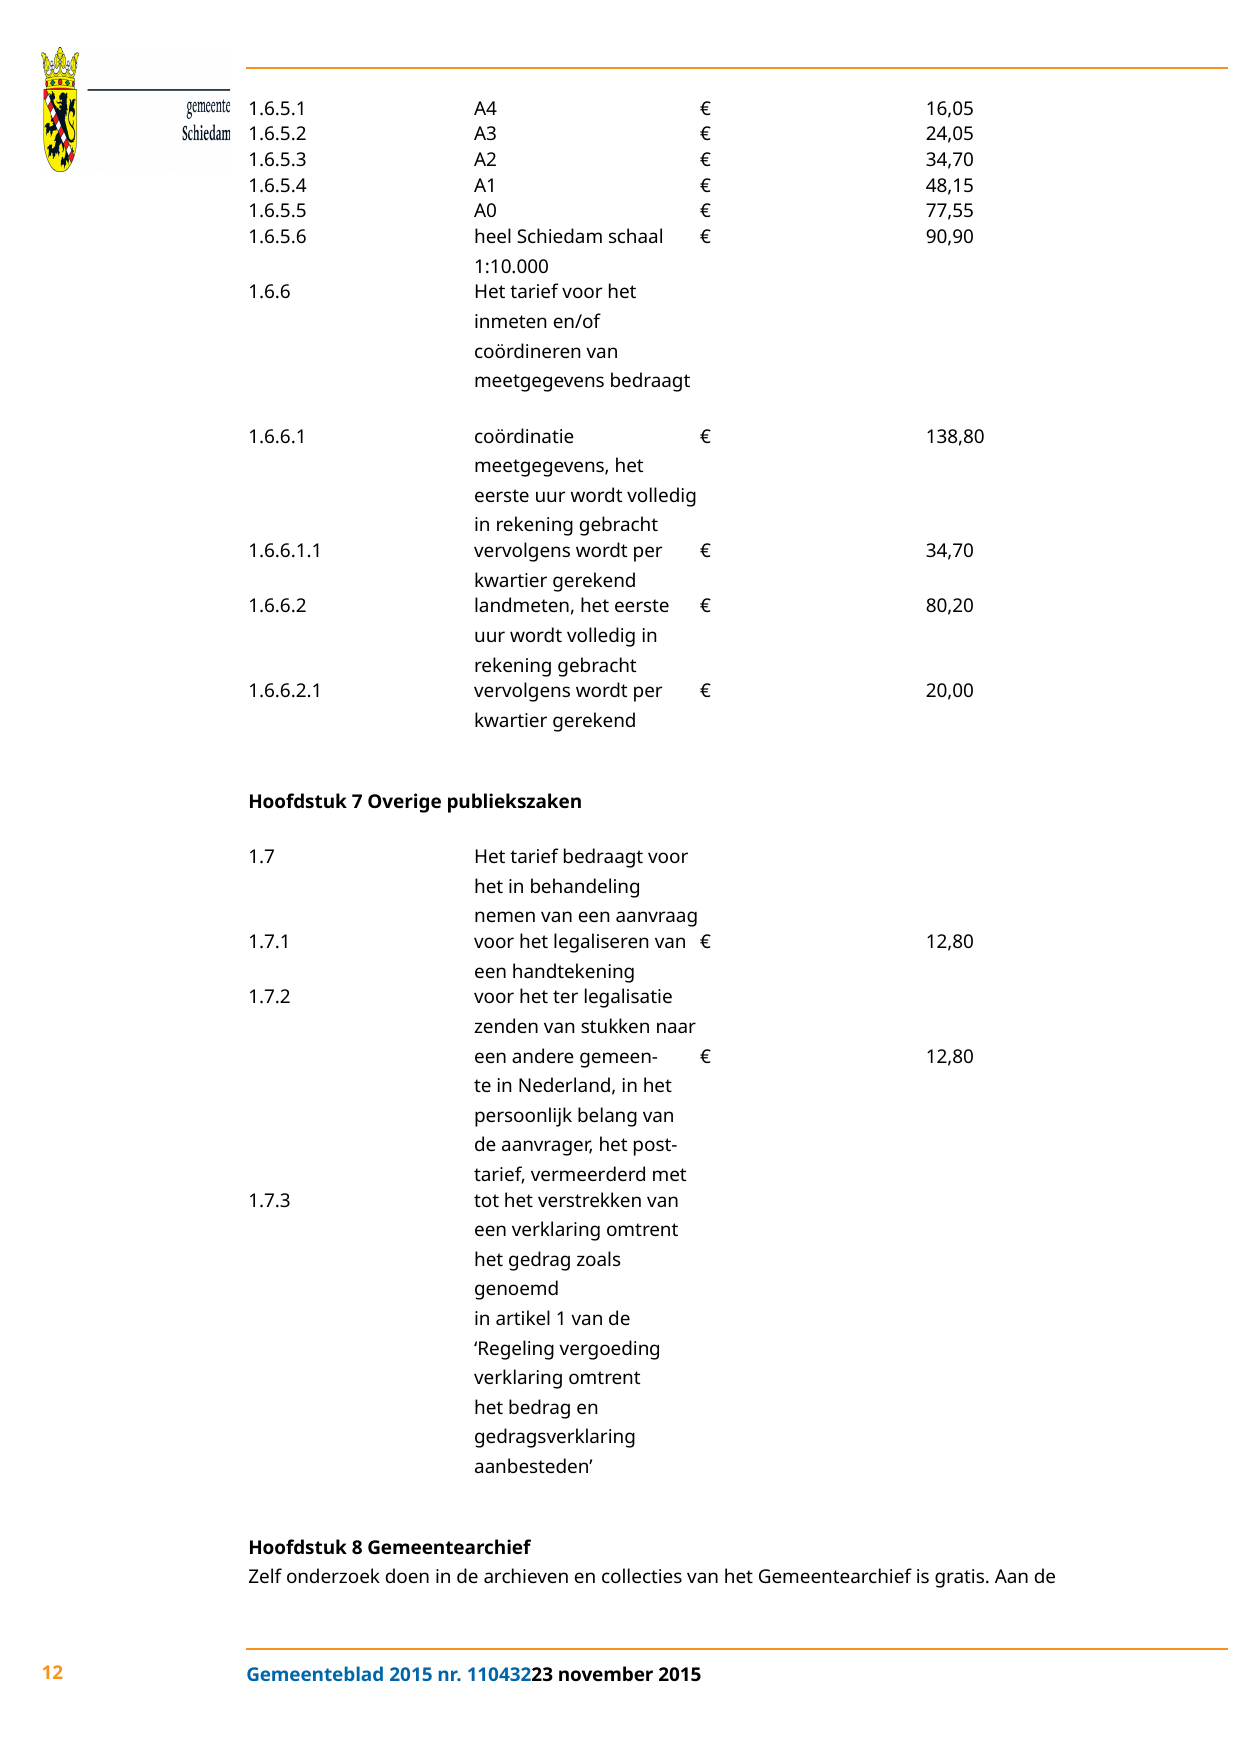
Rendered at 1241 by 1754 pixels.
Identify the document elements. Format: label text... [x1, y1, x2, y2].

picture [41, 47, 231, 172]
table_cell 1.6.5.5 [248, 198, 474, 223]
table_cell 24,05 [926, 121, 1152, 146]
table_cell € [700, 678, 926, 733]
table_cell 1.6.6.2 [248, 593, 474, 677]
table_cell heel Schiedam schaal 1:10.000 [474, 224, 700, 279]
table_cell 1.7.3 [248, 1187, 474, 1479]
table_cell 1.6.6 [248, 279, 474, 423]
table_cell 1.6.6.2.1 [248, 678, 474, 733]
table_cell 138,80 [926, 423, 1152, 537]
table_cell 90,90 [926, 224, 1152, 279]
table_cell 1.6.6.1 [248, 423, 474, 537]
table_cell 1.6.6.1.1 [248, 537, 474, 593]
table_cell € [700, 928, 926, 984]
table_cell € [700, 984, 926, 1187]
table_cell € [700, 95, 926, 121]
table_cell A3 [474, 121, 700, 146]
table_cell € [700, 121, 926, 146]
table_cell vervolgens wordt per kwartier gerekend [474, 537, 700, 593]
table_cell € [700, 146, 926, 172]
table_cell voor het ter legalisa­tie zenden van stukken naar een andere gemeen- te in Nederland, in het persoonlijk belang van de aanvra­ger, het post- ta­rief, vermeer­derd met [474, 984, 700, 1187]
table_cell Het tarief voor het inmeten en/of coördineren van meetgegevens bedraagt [474, 279, 700, 423]
text Hoofdstuk 8 Gemeentearchief [248, 1534, 1152, 1560]
table_cell A4 [474, 95, 700, 121]
table_cell vervolgens wordt per kwartier gerekend [474, 678, 700, 733]
table_cell 80,20 [926, 593, 1152, 677]
table_cell 77,55 [926, 198, 1152, 223]
table_cell voor het legalise­ren van een handteke­ning [474, 928, 700, 984]
table_cell € [700, 198, 926, 223]
table_cell 34,70 [926, 146, 1152, 172]
table_cell A1 [474, 172, 700, 198]
table_cell 20,00 [926, 678, 1152, 733]
table_header [926, 844, 1152, 928]
table_cell € [700, 423, 926, 537]
table_cell 12,80 [926, 928, 1152, 984]
table_cell 1.6.5.2 [248, 121, 474, 146]
table_header Het tarief bedraagt voor het in behandeling nemen van een aanvraag [474, 844, 700, 928]
table_header [700, 844, 926, 928]
table_cell 1.7.1 [248, 928, 474, 984]
table_cell tot het verstrekken van een verkla­ring omtrent het gedrag zoals genoemd in artikel 1 van de ‘Regeling vergoeding verklaring omtrent het bedrag en gedragsverklaring aanbesteden’ [474, 1187, 700, 1479]
table_cell [926, 279, 1152, 423]
table_cell € [700, 224, 926, 279]
table_cell 1.6.5.6 [248, 224, 474, 279]
table_cell A2 [474, 146, 700, 172]
table_cell € [700, 537, 926, 593]
table_cell 1.6.5.4 [248, 172, 474, 198]
table_cell coördinatie meetgegevens, het eerste uur wordt volledig in rekening gebracht [474, 423, 700, 537]
table_cell [700, 279, 926, 423]
table_cell 1.6.5.1 [248, 95, 474, 121]
table_cell 12,80 [926, 984, 1152, 1187]
table_cell 1.6.5.3 [248, 146, 474, 172]
table_cell 1.7.2 [248, 984, 474, 1187]
table_cell 34,70 [926, 537, 1152, 593]
table_cell [926, 1187, 1152, 1479]
table_cell 16,05 [926, 95, 1152, 121]
table_cell € [700, 593, 926, 677]
table_cell A0 [474, 198, 700, 223]
table_header 1.7 [248, 844, 474, 928]
table_cell [700, 1187, 926, 1479]
table_cell 48,15 [926, 172, 1152, 198]
table_cell landmeten, het eerste uur wordt volledig in rekening gebracht [474, 593, 700, 677]
table_cell € [700, 172, 926, 198]
text Hoofdstuk 7 Overige publiekszaken [248, 788, 1152, 814]
text Zelf onderzoek doen in de archieven en collecties van het Gemeentearchief is gratis. Aan de [248, 1564, 1152, 1589]
